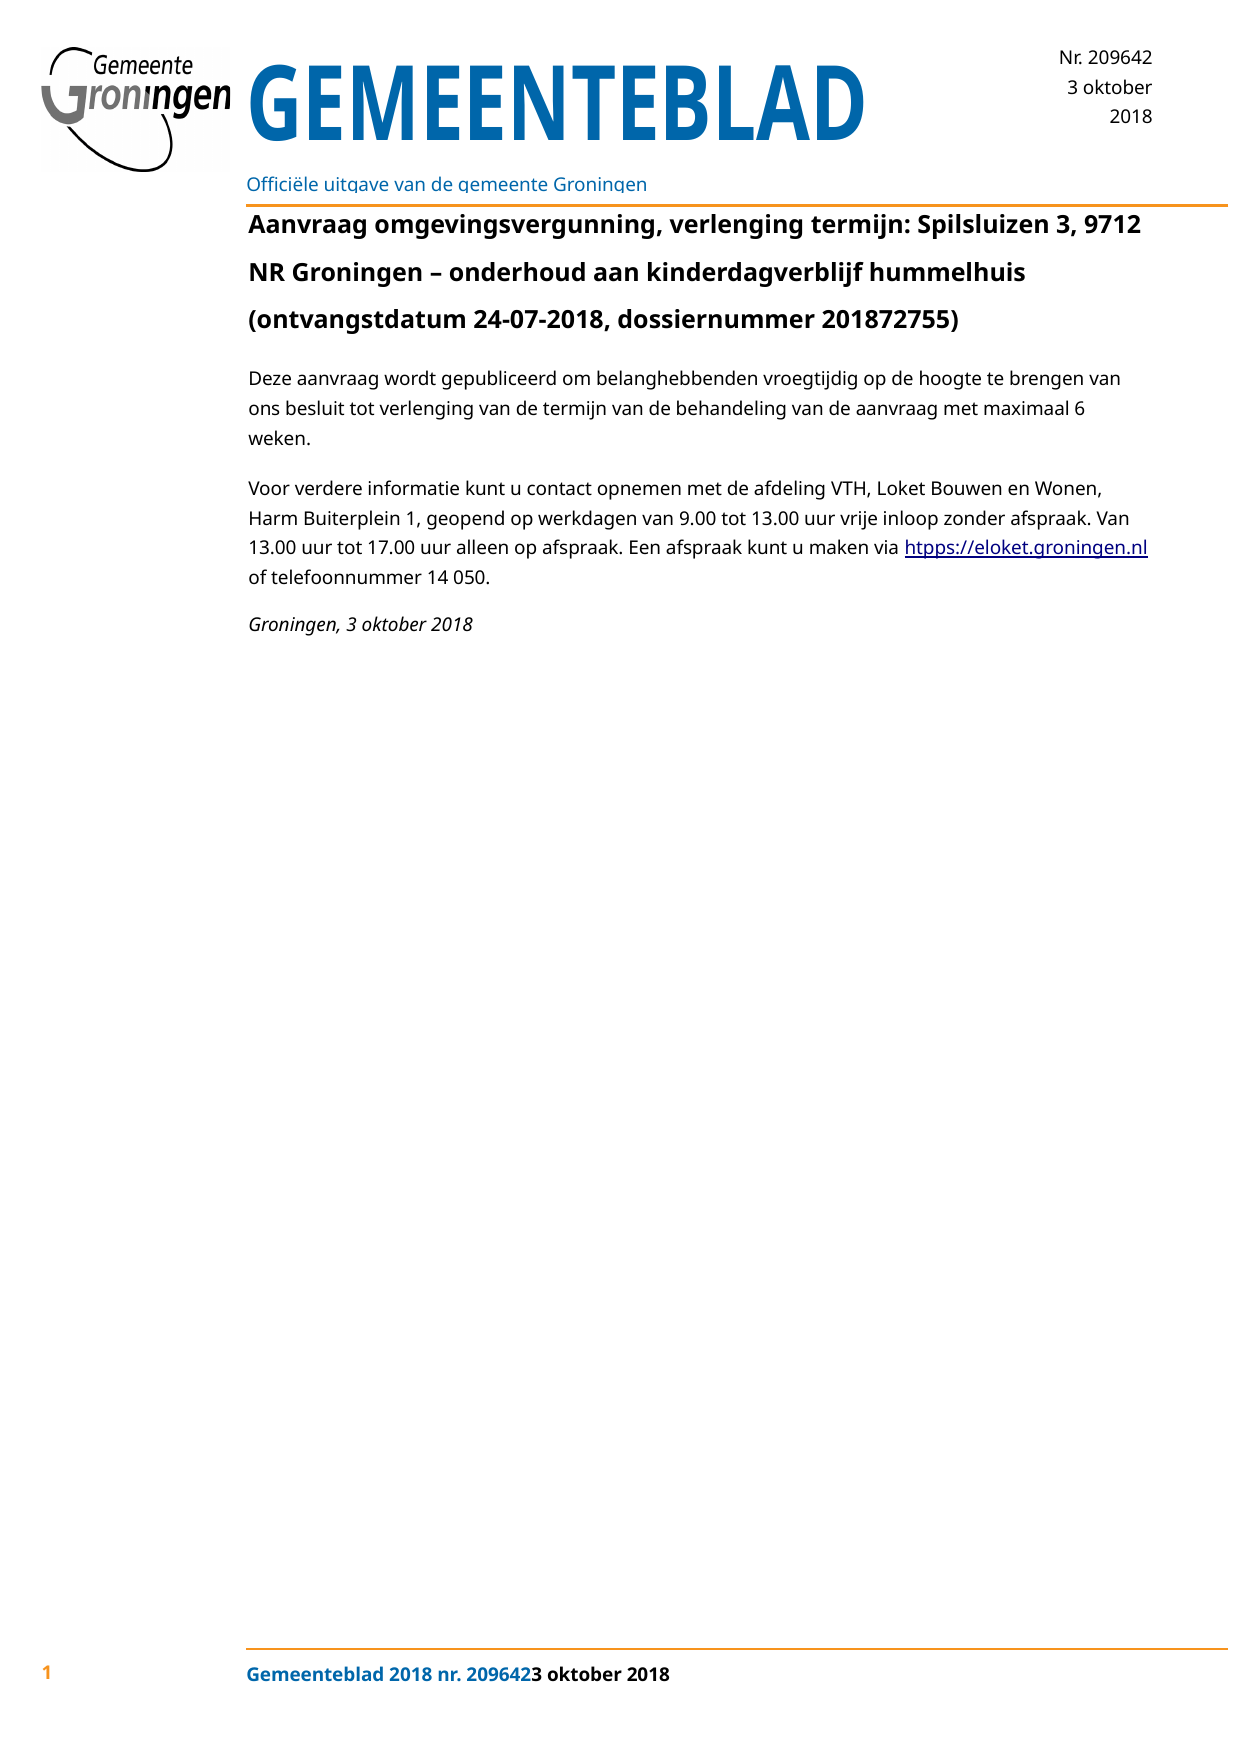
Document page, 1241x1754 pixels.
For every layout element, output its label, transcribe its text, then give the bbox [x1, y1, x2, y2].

text Groningen, 3 oktober 2018 [248, 612, 1152, 637]
text Voor verdere informatie kunt u contact opnemen met de afdeling VTH, Loket Bouwen en Wonen, Harm Buiterplein 1, geopend op werkdagen van 9.00 tot 13.00 uur vrije inloop zonder afspraak. Van 13.00 uur tot 17.00 uur alleen op afspraak. Een afspraak kunt u maken via htpps://eloket.groningen.nl of telefoonnummer 14 050. [248, 475, 1152, 589]
picture [41, 47, 231, 172]
text Deze aanvraag wordt gepubliceerd om belanghebbenden vroegtijdig op de hoogte te brengen van ons besluit tot verlenging van de termijn van de behandeling van de aanvraag met maximaal 6 weken. [248, 366, 1152, 450]
text Aanvraag omgevingsvergunning, verlenging termijn: Spilsluizen 3, 9712 NR Groningen – onderhoud aan kinderdagverblijf hummelhuis (ontvangstdatum 24-07-2018, dossiernummer 201872755) [248, 207, 1152, 336]
